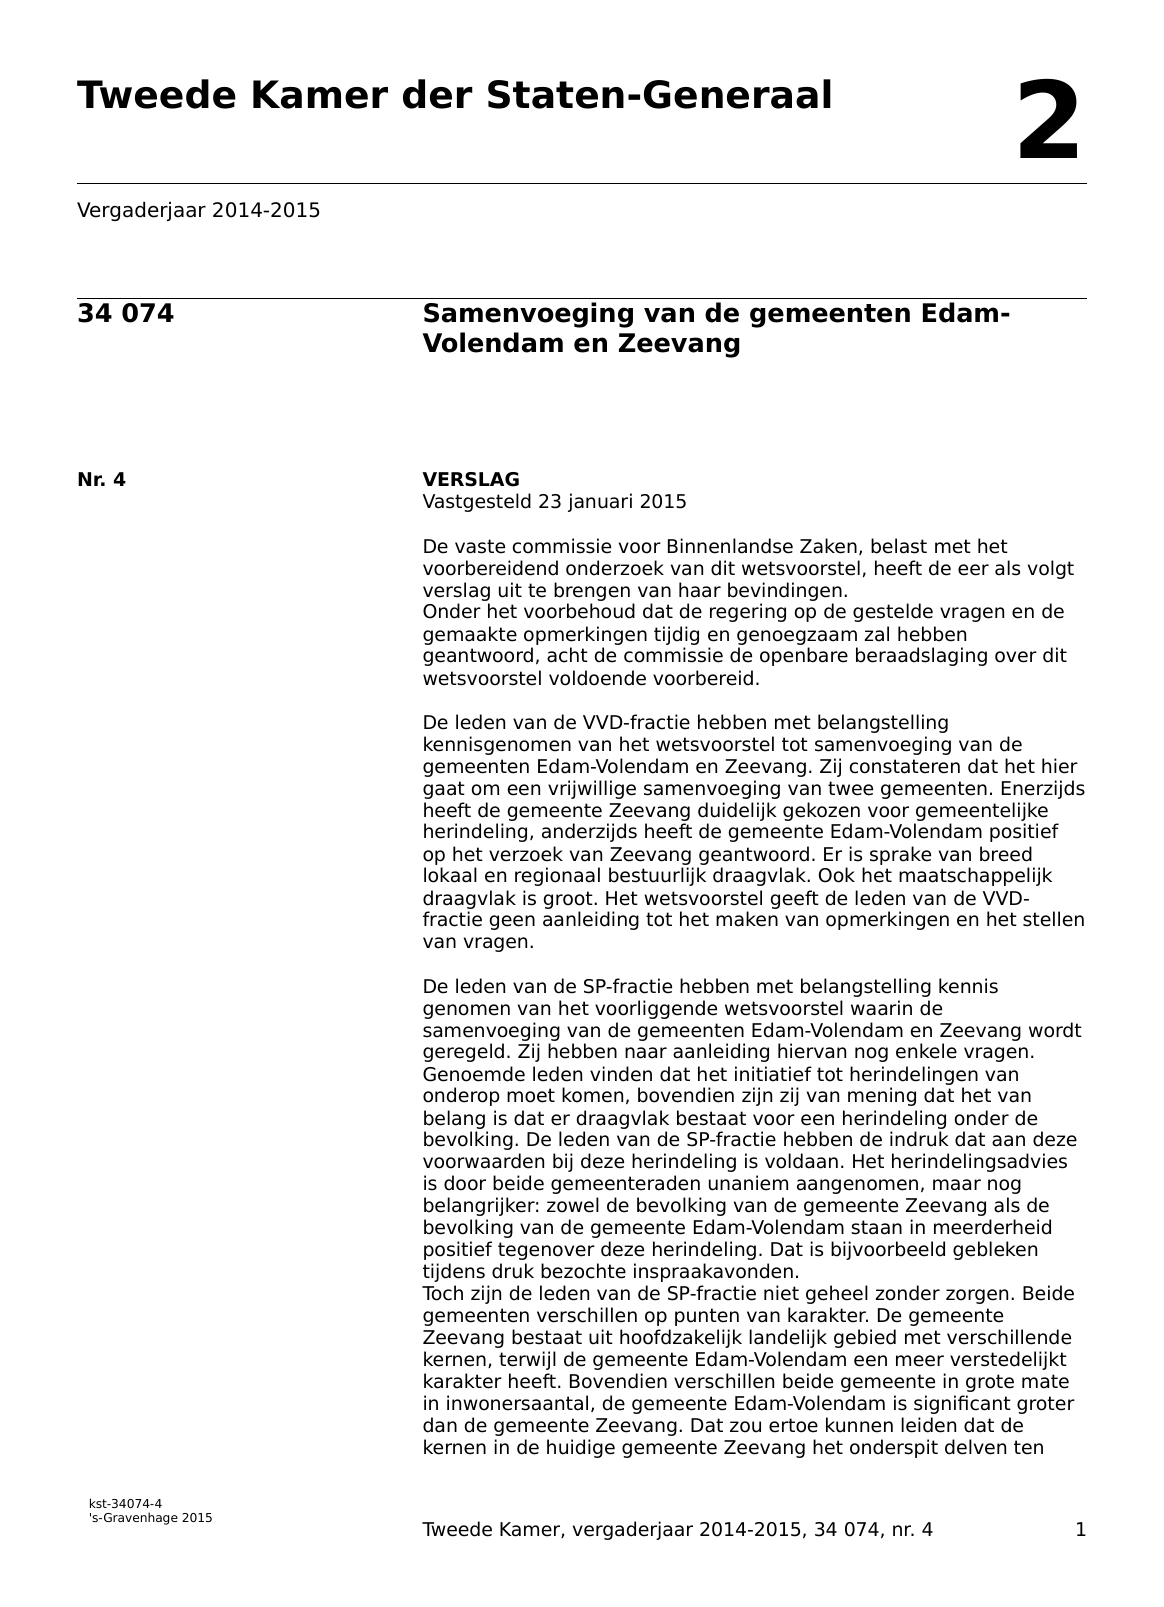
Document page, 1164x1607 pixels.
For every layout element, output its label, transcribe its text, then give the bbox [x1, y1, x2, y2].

subtitle 34 074 Samenvoeging van de gemeenten Edam-Volendam en Zeevang [77, 299, 1087, 358]
subtitle Nr. 4 VERSLAG [77, 469, 1087, 491]
text De leden van de SP-fractie hebben met belangstelling kennis genomen van het voorliggende wetsvoorstel waarin de samenvoeging van de gemeenten Edam-Volendam en Zeevang wordt geregeld. Zij hebben naar aanleiding hiervan nog enkele vragen. [422, 976, 1087, 1063]
table_header 2 [886, 59, 1087, 183]
text De vaste commissie voor Binnenlandse Zaken, belast met het voorbereidend onderzoek van dit wetsvoorstel, heeft de eer als volgt verslag uit te brengen van haar bevindingen. [422, 536, 1087, 601]
text Toch zijn de leden van de SP-fractie niet geheel zonder zorgen. Beide gemeenten verschillen op punten van karakter. De gemeente Zeevang bestaat uit hoofdzakelijk landelijk gebied met verschillende kernen, terwijl de gemeente Edam-Volendam een meer verstedelijkt karakter heeft. Bovendien verschillen beide gemeente in grote mate in inwonersaantal, de gemeente Edam-Volendam is significant groter dan de gemeente Zeevang. Dat zou ertoe kunnen leiden dat de kernen in de huidige gemeente Zeevang het onderspit delven ten [422, 1283, 1087, 1459]
text Genoemde leden vinden dat het initiatief tot herindelingen van onderop moet komen, bovendien zijn zij van mening dat het van belang is dat er draagvlak bestaat voor een herindeling onder de bevolking. De leden van de SP-fractie hebben de indruk dat aan deze voorwaarden bij deze herindeling is voldaan. Het herindelingsadvies is door beide gemeenteraden unaniem aangenomen, maar nog belangrijker: zowel de bevolking van de gemeente Zeevang als de bevolking van de gemeente Edam-Volendam staan in meerderheid positief tegenover deze herindeling. Dat is bijvoorbeeld gebleken tijdens druk bezochte inspraakavonden. [422, 1063, 1087, 1283]
table_header Tweede Kamer der Staten-Generaal [77, 59, 886, 183]
text 's-Gravenhage 2015 [88, 1511, 323, 1525]
text De leden van de VVD-fractie hebben met belangstelling kennisgenomen van het wetsvoorstel tot samenvoeging van de gemeenten Edam-Volendam en Zeevang. Zij constateren dat het hier gaat om een vrijwillige samenvoeging van twee gemeenten. Enerzijds heeft de gemeente Zeevang duidelijk gekozen voor gemeentelijke herindeling, anderzijds heeft de gemeente Edam-Volendam positief op het verzoek van Zeevang geantwoord. Er is sprake van breed lokaal en regionaal bestuurlijk draagvlak. Ook het maatschappelijk draagvlak is groot. Het wetsvoorstel geeft de leden van de VVD-fractie geen aanleiding tot het maken van opmerkingen en het stellen van vragen. [422, 712, 1087, 953]
text Vastgesteld 23 januari 2015 [422, 491, 1087, 513]
table_cell Vergaderjaar 2014-2015 [77, 184, 1087, 298]
text kst-34074-4 [88, 1497, 323, 1511]
text Onder het voorbehoud dat de regering op de gestelde vragen en de gemaakte opmerkingen tijdig en genoegzaam zal hebben geantwoord, acht de commissie de openbare beraadslaging over dit wetsvoorstel voldoende voorbereid. [422, 601, 1087, 689]
